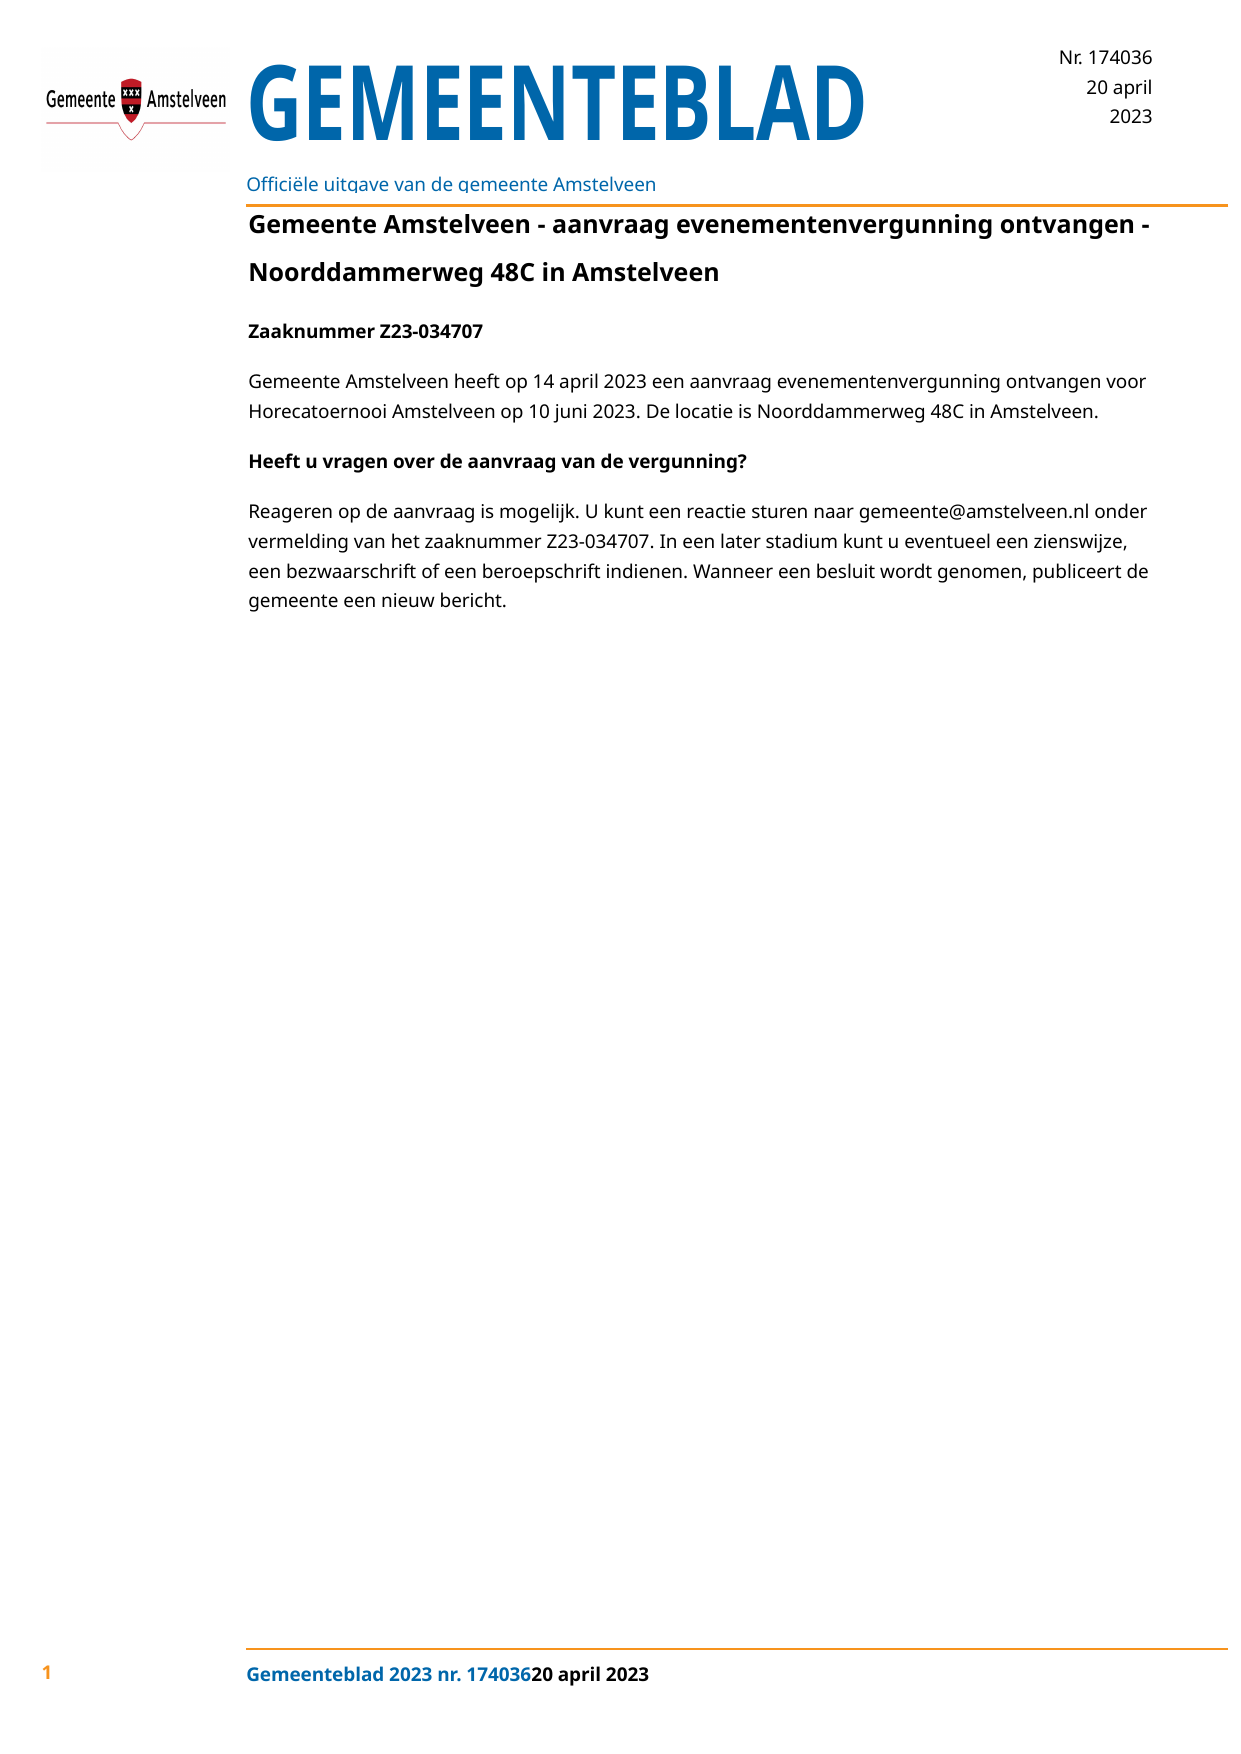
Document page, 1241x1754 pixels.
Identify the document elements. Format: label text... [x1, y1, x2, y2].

text Reageren op de aanvraag is mogelijk. U kunt een reactie sturen naar gemeente@amstelveen.nl onder vermelding van het zaaknummer Z23-034707. In een later stadium kunt u eventueel een zienswijze, een bezwaarschrift of een beroepschrift indienen. Wanneer een besluit wordt genomen, publiceert de gemeente een nieuw bericht. [248, 499, 1152, 613]
picture [41, 47, 231, 172]
text Gemeente Amstelveen heeft op 14 april 2023 een aanvraag evenementenvergunning ontvangen voor Horecatoernooi Amstelveen op 10 juni 2023. De locatie is Noorddammerweg 48C in Amstelveen. [248, 368, 1152, 424]
text Heeft u vragen over de aanvraag van de vergunning? [248, 448, 1152, 474]
text Zaaknummer Z23-034707 [248, 318, 1152, 344]
text Gemeente Amstelveen - aanvraag evenementenvergunning ontvangen - Noorddammerweg 48C in Amstelveen [248, 207, 1152, 288]
